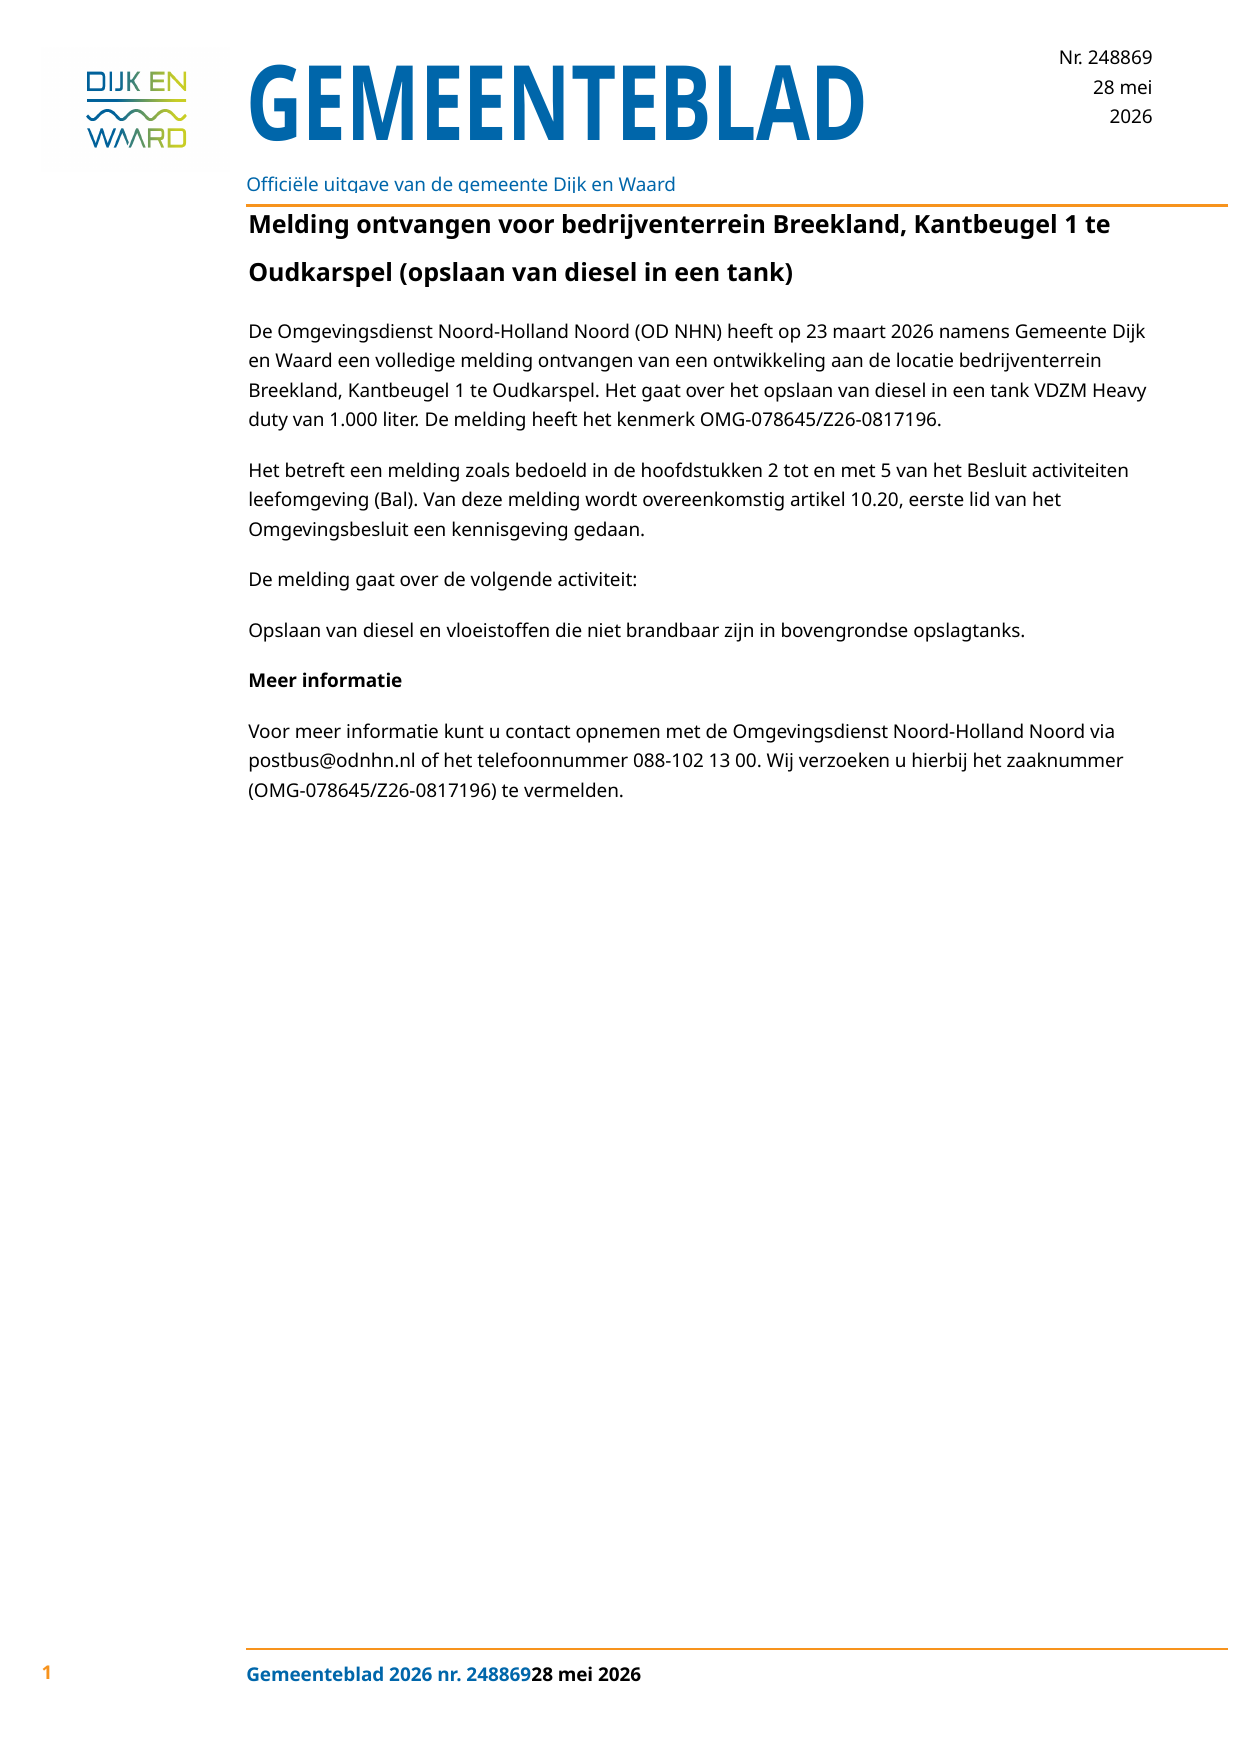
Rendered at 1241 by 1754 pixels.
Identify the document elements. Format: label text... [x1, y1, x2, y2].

text De melding gaat over de volgende activiteit: [248, 567, 1152, 592]
text Meer informatie [248, 667, 1152, 693]
picture [41, 47, 231, 172]
text Het betreft een melding zoals bedoeld in de hoofdstukken 2 tot en met 5 van het Besluit activiteiten leefomgeving (Bal). Van deze melding wordt overeenkomstig artikel 10.20, eerste lid van het Omgevingsbesluit een kennisgeving gedaan. [248, 457, 1152, 542]
text Melding ontvangen voor bedrijventerrein Breekland, Kantbeugel 1 te Oudkarspel (opslaan van diesel in een tank) [248, 207, 1152, 288]
text De Omgevingsdienst Noord-Holland Noord (OD NHN) heeft op 23 maart 2026 namens Gemeente Dijk en Waard een volledige melding ontvangen van een ontwikkeling aan de locatie bedrijventerrein Breekland, Kantbeugel 1 te Oudkarspel. Het gaat over het opslaan van diesel in een tank VDZM Heavy duty van 1.000 liter. De melding heeft het kenmerk OMG-078645/Z26-0817196. [248, 318, 1152, 432]
text Opslaan van diesel en vloeistoffen die niet brandbaar zijn in bovengrondse opslagtanks. [248, 617, 1152, 643]
text Voor meer informatie kunt u contact opnemen met de Omgevingsdienst Noord-Holland Noord via postbus@odnhn.nl of het telefoonnummer 088-102 13 00. Wij verzoeken u hierbij het zaaknummer (OMG-078645/Z26-0817196) te vermelden. [248, 718, 1152, 803]
